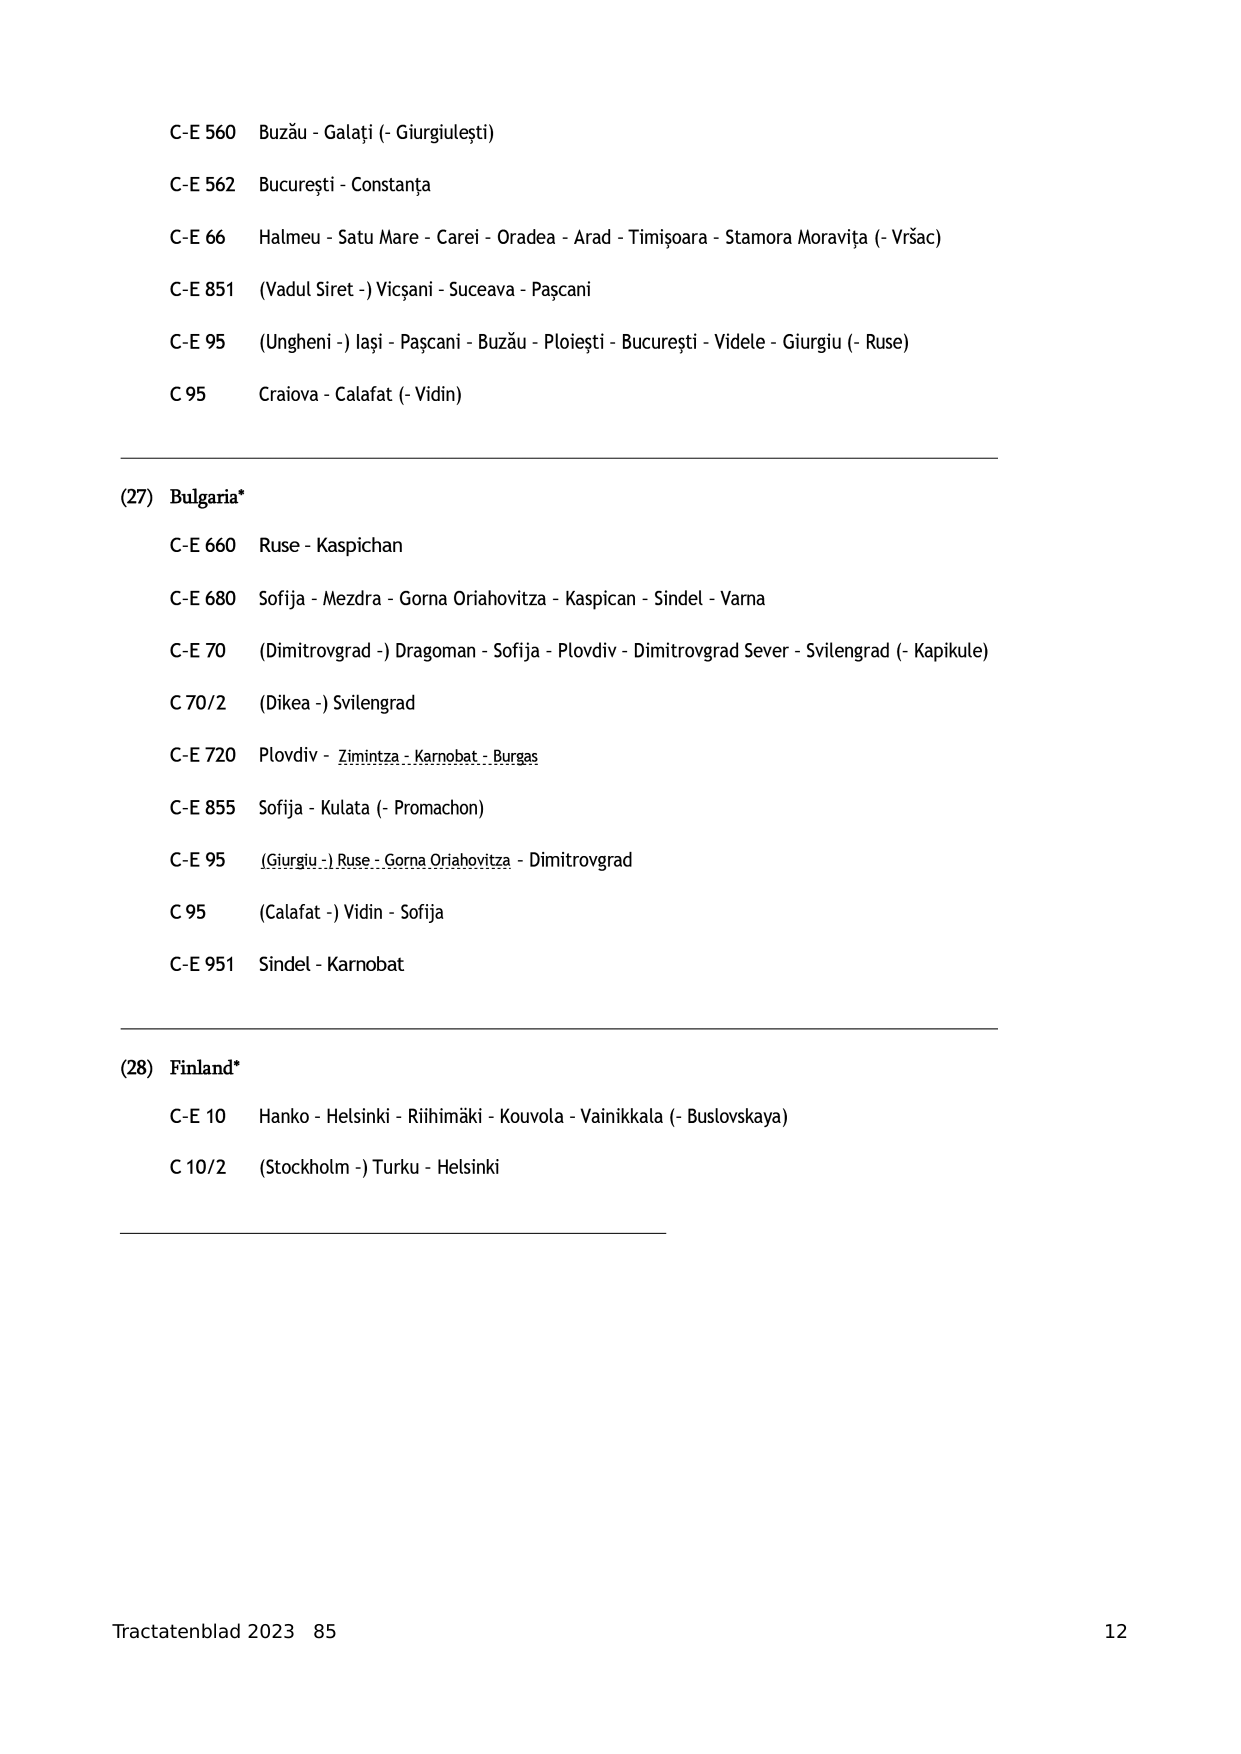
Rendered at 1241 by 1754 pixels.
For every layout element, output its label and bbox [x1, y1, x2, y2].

picture [112, 116, 998, 1238]
